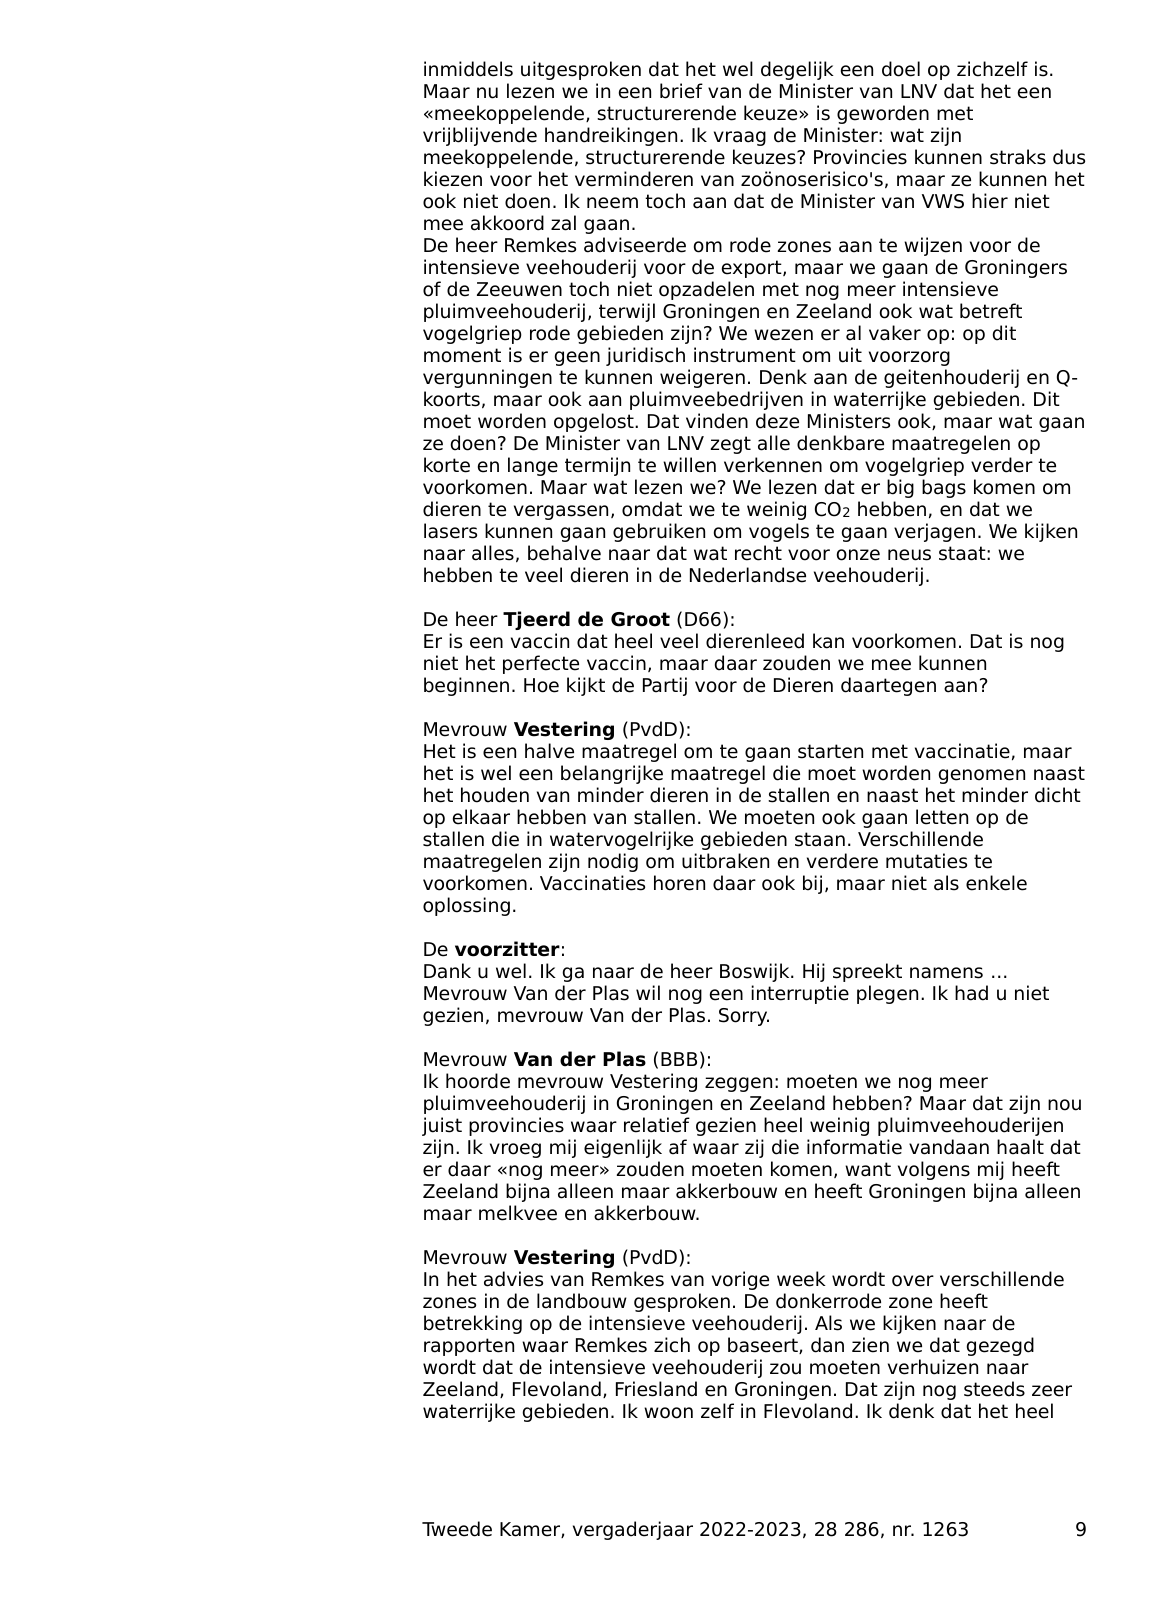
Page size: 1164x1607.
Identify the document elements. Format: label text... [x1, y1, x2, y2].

text Er is een vaccin dat heel veel dierenleed kan voorkomen. Dat is nog niet het perfecte vaccin, maar daar zouden we mee kunnen beginnen. Hoe kijkt de Partij voor de Dieren daartegen aan? [422, 631, 1087, 697]
text De voorzitter: [422, 939, 1087, 961]
text Mevrouw Vestering (PvdD): [422, 719, 1087, 741]
text inmiddels uitgesproken dat het wel degelijk een doel op zichzelf is. Maar nu lezen we in een brief van de Minister van LNV dat het een «meekoppelende, structurerende keuze» is geworden met vrijblijvende handreikingen. Ik vraag de Minister: wat zijn meekoppelende, structurerende keuzes? Provincies kunnen straks dus kiezen voor het verminderen van zoönoserisico's, maar ze kunnen het ook niet doen. Ik neem toch aan dat de Minister van VWS hier niet mee akkoord zal gaan. [422, 59, 1087, 235]
text De heer Tjeerd de Groot (D66): [422, 609, 1087, 631]
text Dank u wel. Ik ga naar de heer Boswijk. Hij spreekt namens ... Mevrouw Van der Plas wil nog een interruptie plegen. Ik had u niet gezien, mevrouw Van der Plas. Sorry. [422, 961, 1087, 1027]
text Het is een halve maatregel om te gaan starten met vaccinatie, maar het is wel een belangrijke maatregel die moet worden genomen naast het houden van minder dieren in de stallen en naast het minder dicht op elkaar hebben van stallen. We moeten ook gaan letten op de stallen die in watervogelrijke gebieden staan. Verschillende maatregelen zijn nodig om uitbraken en verdere mutaties te voorkomen. Vaccinaties horen daar ook bij, maar niet als enkele oplossing. [422, 741, 1087, 917]
text Ik hoorde mevrouw Vestering zeggen: moeten we nog meer pluimveehouderij in Groningen en Zeeland hebben? Maar dat zijn nou juist provincies waar relatief gezien heel weinig pluimveehouderijen zijn. Ik vroeg mij eigenlijk af waar zij die informatie vandaan haalt dat er daar «nog meer» zouden moeten komen, want volgens mij heeft Zeeland bijna alleen maar akkerbouw en heeft Groningen bijna alleen maar melkvee en akkerbouw. [422, 1071, 1087, 1225]
text In het advies van Remkes van vorige week wordt over verschillende zones in de landbouw gesproken. De donkerrode zone heeft betrekking op de intensieve veehouderij. Als we kijken naar de rapporten waar Remkes zich op baseert, dan zien we dat gezegd wordt dat de intensieve veehouderij zou moeten verhuizen naar Zeeland, Flevoland, Friesland en Groningen. Dat zijn nog steeds zeer waterrijke gebieden. Ik woon zelf in Flevoland. Ik denk dat het heel [422, 1269, 1087, 1423]
text De heer Remkes adviseerde om rode zones aan te wijzen voor de intensieve veehouderij voor de export, maar we gaan de Groningers of de Zeeuwen toch niet opzadelen met nog meer intensieve pluimveehouderij, terwijl Groningen en Zeeland ook wat betreft vogelgriep rode gebieden zijn? We wezen er al vaker op: op dit moment is er geen juridisch instrument om uit voorzorg vergunningen te kunnen weigeren. Denk aan de geitenhouderij en Q-koorts, maar ook aan pluimveebedrijven in waterrijke gebieden. Dit moet worden opgelost. Dat vinden deze Ministers ook, maar wat gaan ze doen? De Minister van LNV zegt alle denkbare maatregelen op korte en lange termijn te willen verkennen om vogelgriep verder te voorkomen. Maar wat lezen we? We lezen dat er big bags komen om dieren te vergassen, omdat we te weinig CO2 hebben, en dat we lasers kunnen gaan gebruiken om vogels te gaan verjagen. We kijken naar alles, behalve naar dat wat recht voor onze neus staat: we hebben te veel dieren in de Nederlandse veehouderij. [422, 235, 1087, 587]
text Mevrouw Van der Plas (BBB): [422, 1049, 1087, 1071]
text Mevrouw Vestering (PvdD): [422, 1247, 1087, 1269]
